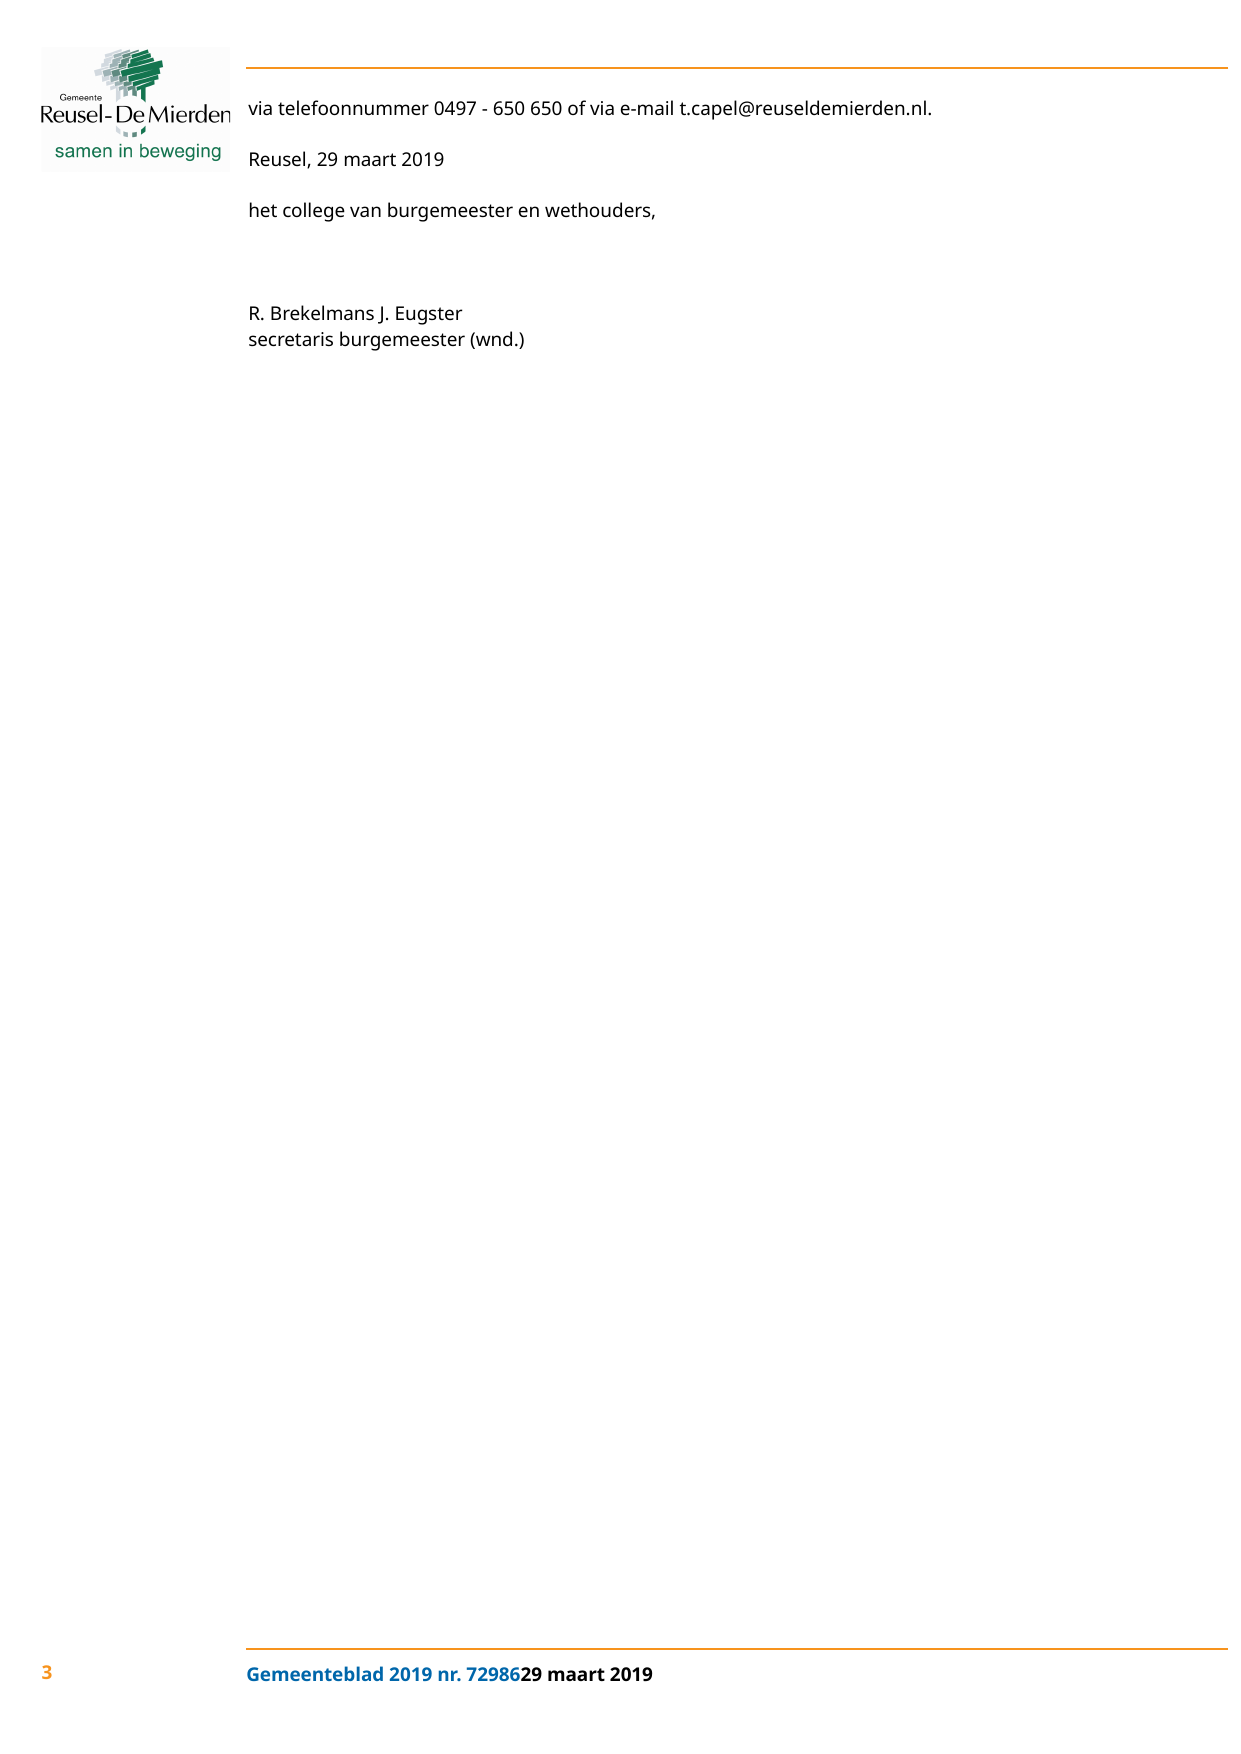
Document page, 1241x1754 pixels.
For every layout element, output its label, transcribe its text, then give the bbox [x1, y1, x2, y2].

text het college van burgemeester en wethouders, [248, 198, 1152, 223]
picture [41, 47, 231, 172]
text Reusel, 29 maart 2019 [248, 146, 1152, 172]
text secretaris burgemeester (wnd.) [248, 326, 1152, 352]
text via telefoonnummer 0497 - 650 650 of via e-mail t.capel@reuseldemierden.nl. [248, 95, 1152, 121]
text R. Brekelmans J. Eugster [248, 301, 1152, 326]
